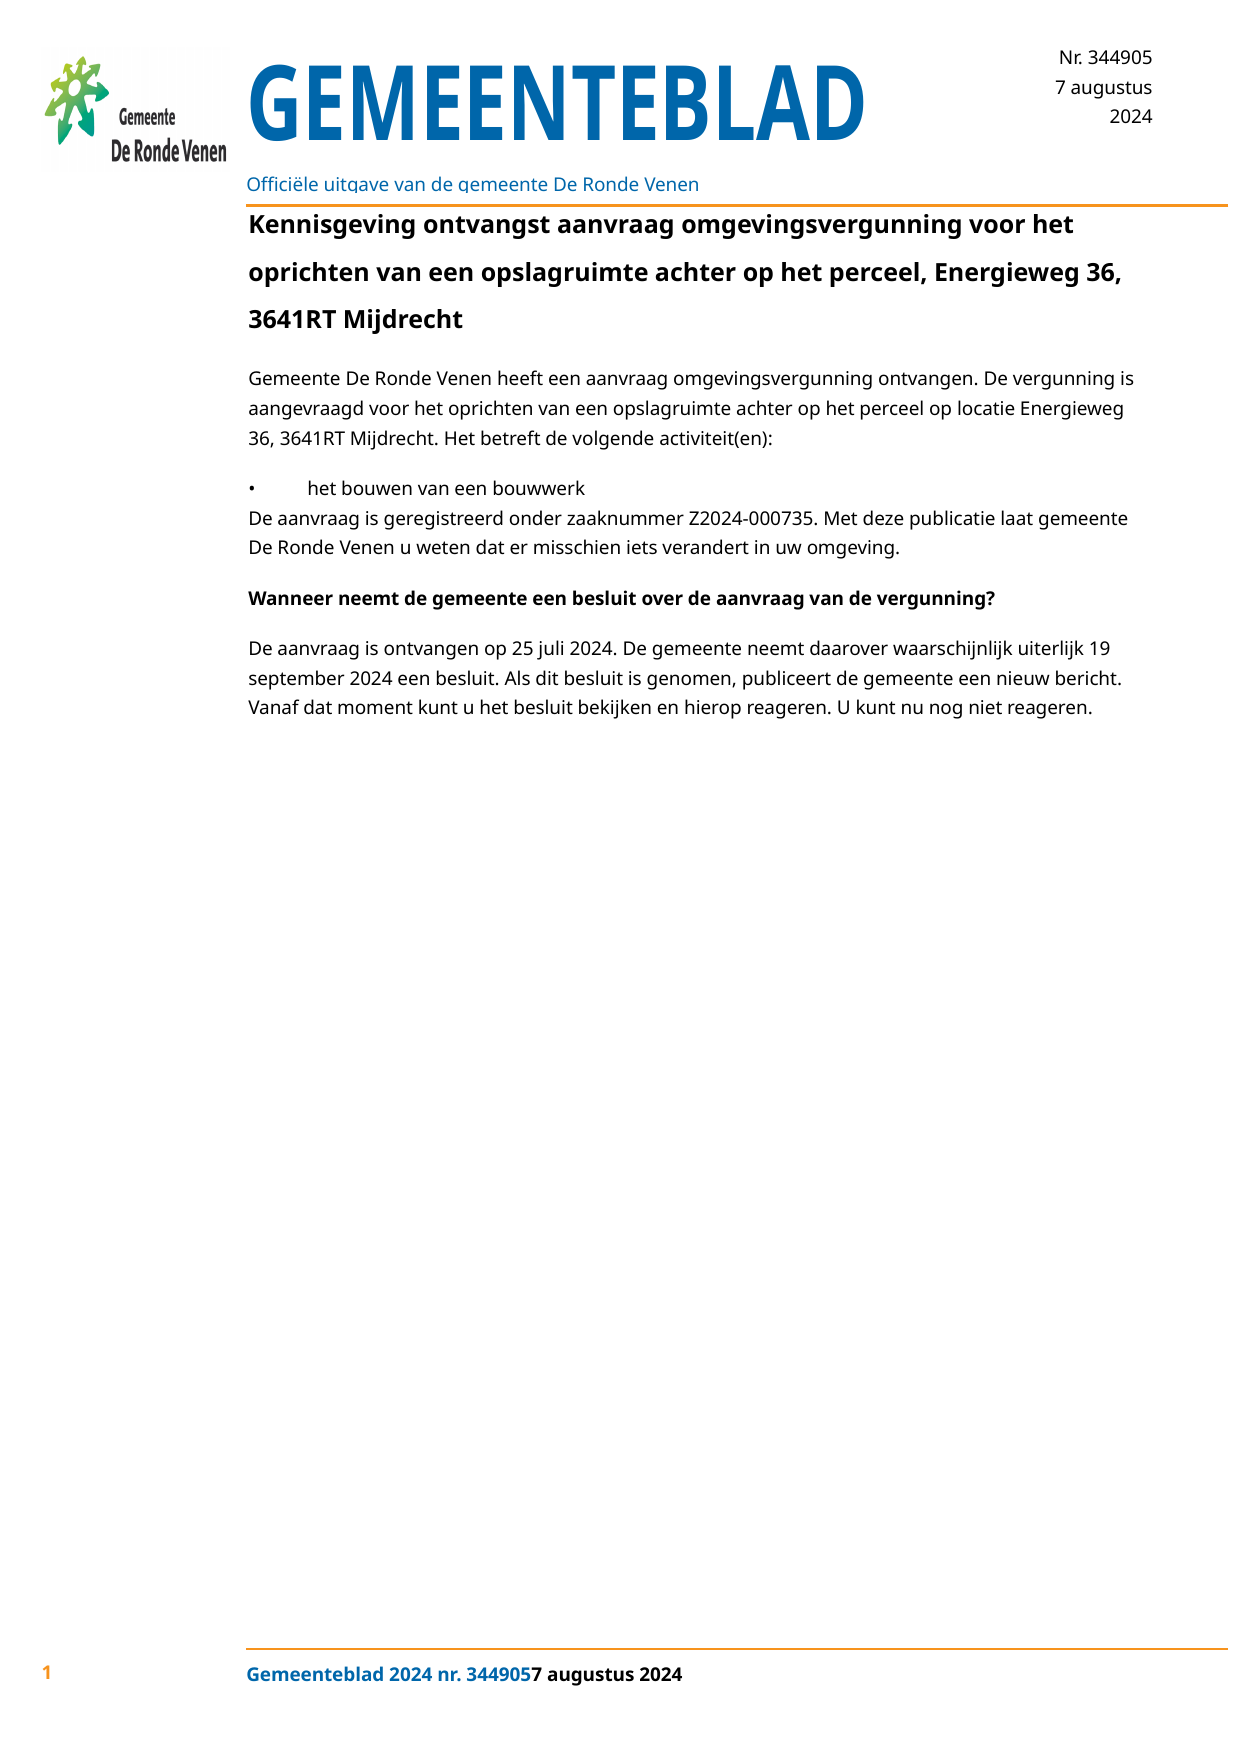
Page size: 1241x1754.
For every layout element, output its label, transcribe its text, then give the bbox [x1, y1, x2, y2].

text De aanvraag is ontvangen op 25 juli 2024. De gemeente neemt daarover waarschijnlijk uiterlijk 19 september 2024 een besluit. Als dit besluit is genomen, publiceert de gemeente een nieuw bericht. Vanaf dat moment kunt u het besluit bekijken en hierop reageren. U kunt nu nog niet reageren. [248, 635, 1152, 720]
text Gemeente De Ronde Venen heeft een aanvraag omgevingsvergunning ontvangen. De vergunning is aangevraagd voor het oprichten van een opslagruimte achter op het perceel op locatie Energieweg 36, 3641RT Mijdrecht. Het betreft de volgende activiteit(en): [248, 366, 1152, 450]
text Wanneer neemt de gemeente een besluit over de aanvraag van de vergunning? [248, 585, 1152, 610]
text De aanvraag is geregistreerd onder zaaknummer Z2024-000735. Met deze publicatie laat gemeente De Ronde Venen u weten dat er misschien iets verandert in uw omgeving. [248, 505, 1152, 560]
picture [41, 47, 231, 172]
text Kennisgeving ontvangst aanvraag omgevingsvergunning voor het oprichten van een opslagruimte achter op het perceel, Energieweg 36, 3641RT Mijdrecht [248, 207, 1152, 336]
list het bouwen van een bouwwerk [248, 475, 1152, 501]
